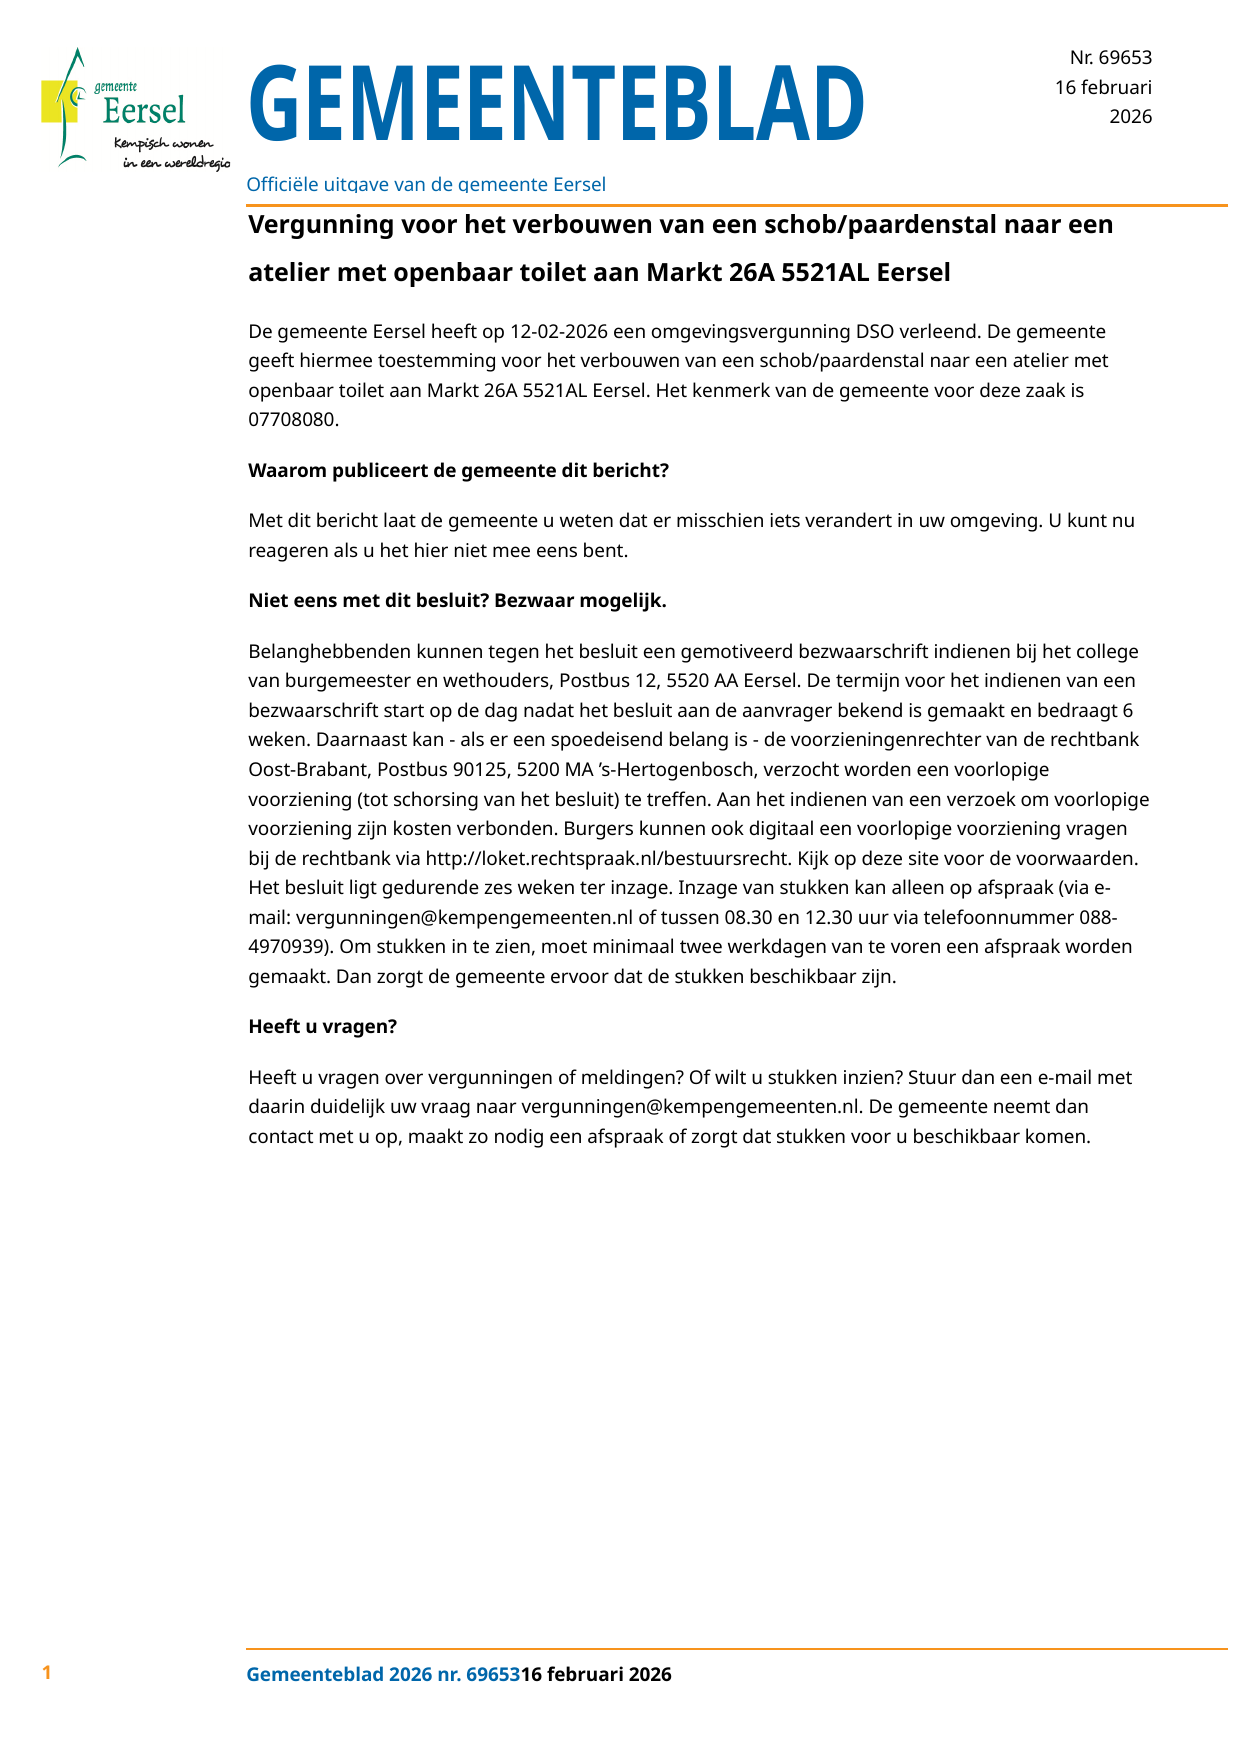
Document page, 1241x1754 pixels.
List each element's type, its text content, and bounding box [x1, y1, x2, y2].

picture [41, 47, 231, 172]
text Heeft u vragen? [248, 1014, 1152, 1039]
text De gemeente Eersel heeft op 12-02-2026 een omgevingsvergunning DSO verleend. De gemeente geeft hiermee toestemming voor het verbouwen van een schob/paardenstal naar een atelier met openbaar toilet aan Markt 26A 5521AL Eersel. Het kenmerk van de gemeente voor deze zaak is 07708080. [248, 318, 1152, 432]
text Belanghebbenden kunnen tegen het besluit een gemotiveerd bezwaarschrift indienen bij het college van burgemeester en wethouders, Postbus 12, 5520 AA Eersel. De termijn voor het indienen van een bezwaarschrift start op de dag nadat het besluit aan de aanvrager bekend is gemaakt en bedraagt 6 weken. Daarnaast kan - als er een spoedeisend belang is - de voorzieningenrechter van de rechtbank Oost-Brabant, Postbus 90125, 5200 MA ’s-Hertogenbosch, verzocht worden een voorlopige voorziening (tot schorsing van het besluit) te treffen. Aan het indienen van een verzoek om voorlopige voorziening zijn kosten verbonden. Burgers kunnen ook digitaal een voorlopige voorziening vragen bij de rechtbank via http://loket.rechtspraak.nl/bestuursrecht. Kijk op deze site voor de voorwaarden. Het besluit ligt gedurende zes weken ter inzage. Inzage van stukken kan alleen op afspraak (via e-mail: vergunningen@kempengemeenten.nl of tussen 08.30 en 12.30 uur via telefoonnummer 088-4970939). Om stukken in te zien, moet minimaal twee werkdagen van te voren een afspraak worden gemaakt. Dan zorgt de gemeente ervoor dat de stukken beschikbaar zijn. [248, 638, 1152, 989]
text Heeft u vragen over vergunningen of meldingen? Of wilt u stukken inzien? Stuur dan een e-mail met daarin duidelijk uw vraag naar vergunningen@kempengemeenten.nl. De gemeente neemt dan contact met u op, maakt zo nodig een afspraak of zorgt dat stukken voor u beschikbaar komen. [248, 1064, 1152, 1149]
text Niet eens met dit besluit? Bezwaar mogelijk. [248, 587, 1152, 613]
text Waarom publiceert de gemeente dit bericht? [248, 457, 1152, 483]
text Vergunning voor het verbouwen van een schob/paardenstal naar een atelier met openbaar toilet aan Markt 26A 5521AL Eersel [248, 207, 1152, 288]
text Met dit bericht laat de gemeente u weten dat er misschien iets verandert in uw omgeving. U kunt nu reageren als u het hier niet mee eens bent. [248, 507, 1152, 563]
